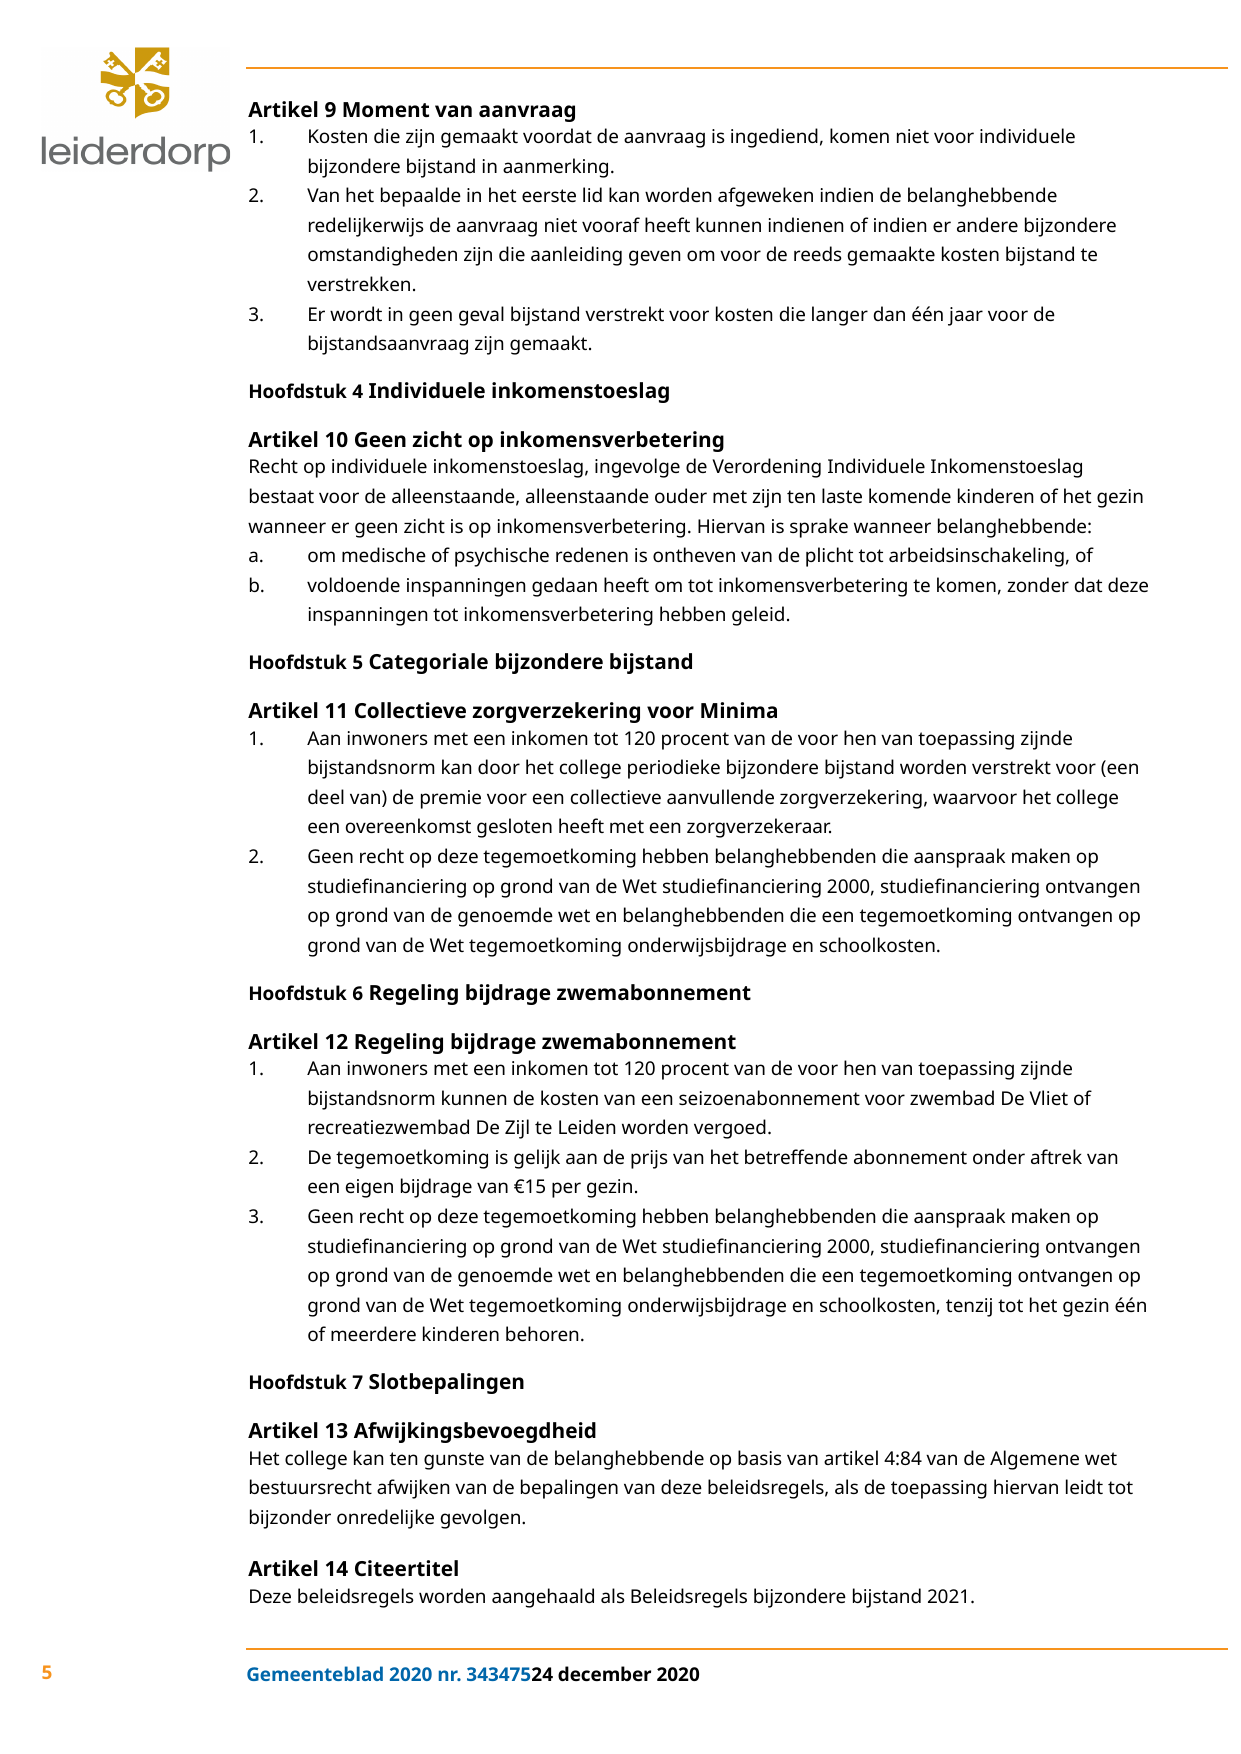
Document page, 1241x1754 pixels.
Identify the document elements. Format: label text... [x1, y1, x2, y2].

list Aan inwoners met een inkomen tot 120 procent van de voor hen van toepassing zijnde bijstandsnorm kan door het college periodieke bijzondere bijstand worden verstrekt voor (een deel van) de premie voor een collectieve aanvullende zorgverzekering, waarvoor het college een overeenkomst gesloten heeft met een zorgverzekeraar. [248, 725, 1152, 839]
list De tegemoetkoming is gelijk aan de prijs van het betreffende abonnement onder aftrek van een eigen bijdrage van €15 per gezin. [248, 1144, 1152, 1199]
text Hoofdstuk 5 Categoriale bijzondere bijstand [248, 647, 1152, 676]
picture [41, 47, 231, 172]
text Artikel 10 Geen zicht op inkomensverbetering [248, 425, 1152, 454]
text Artikel 11 Collectieve zorgverzekering voor Minima [248, 696, 1152, 725]
text Artikel 14 Citeertitel [248, 1554, 1152, 1583]
list Geen recht op deze tegemoetkoming hebben belanghebbenden die aanspraak maken op studiefinanciering op grond van de Wet studiefinanciering 2000, studiefinanciering ontvangen op grond van de genoemde wet en belanghebbenden die een tegemoetkoming ontvangen op grond van de Wet tegemoetkoming onderwijsbijdrage en schoolkosten. [248, 843, 1152, 958]
list voldoende inspanningen gedaan heeft om tot inkomensverbetering te komen, zonder dat deze inspanningen tot inkomensverbetering hebben geleid. [248, 572, 1152, 627]
text Recht op individuele inkomenstoeslag, ingevolge de Verordening Individuele Inkomenstoeslag bestaat voor de alleenstaande, alleenstaande ouder met zijn ten laste komende kinderen of het gezin wanneer er geen zicht is op inkomensverbetering. Hiervan is sprake wanneer belanghebbende: [248, 454, 1152, 538]
list Geen recht op deze tegemoetkoming hebben belanghebbenden die aanspraak maken op studiefinanciering op grond van de Wet studiefinanciering 2000, studiefinanciering ontvangen op grond van de genoemde wet en belanghebbenden die een tegemoetkoming ontvangen op grond van de Wet tegemoetkoming onderwijsbijdrage en schoolkosten, tenzij tot het gezin één of meerdere kinderen behoren. [248, 1203, 1152, 1347]
text Deze beleidsregels worden aangehaald als Beleidsregels bijzondere bijstand 2021. [248, 1583, 1152, 1609]
list Kosten die zijn gemaakt voordat de aanvraag is ingediend, komen niet voor individuele bijzondere bijstand in aanmerking. [248, 123, 1152, 178]
list Er wordt in geen geval bijstand verstrekt voor kosten die langer dan één jaar voor de bijstandsaanvraag zijn gemaakt. [248, 301, 1152, 356]
list om medische of psychische redenen is ontheven van de plicht tot arbeidsinschakeling, of [248, 542, 1152, 568]
text Hoofdstuk 6 Regeling bijdrage zwemabonnement [248, 978, 1152, 1006]
list Van het bepaalde in het eerste lid kan worden afgeweken indien de belanghebbende redelijkerwijs de aanvraag niet vooraf heeft kunnen indienen of indien er andere bijzondere omstandigheden zijn die aanleiding geven om voor de reeds gemaakte kosten bijstand te verstrekken. [248, 182, 1152, 297]
text Hoofdstuk 4 Individuele inkomenstoeslag [248, 376, 1152, 404]
list Aan inwoners met een inkomen tot 120 procent van de voor hen van toepassing zijnde bijstandsnorm kunnen de kosten van een seizoenabonnement voor zwembad De Vliet of recreatiezwembad De Zijl te Leiden worden vergoed. [248, 1055, 1152, 1140]
text Artikel 13 Afwijkingsbevoegdheid [248, 1416, 1152, 1445]
text Hoofdstuk 7 Slotbepalingen [248, 1367, 1152, 1396]
text Het college kan ten gunste van de belanghebbende op basis van artikel 4:84 van de Algemene wet bestuursrecht afwijken van de bepalingen van deze beleidsregels, als de toepassing hiervan leidt tot bijzonder onredelijke gevolgen. [248, 1445, 1152, 1530]
text Artikel 9 Moment van aanvraag [248, 95, 1152, 123]
text Artikel 12 Regeling bijdrage zwemabonnement [248, 1027, 1152, 1055]
